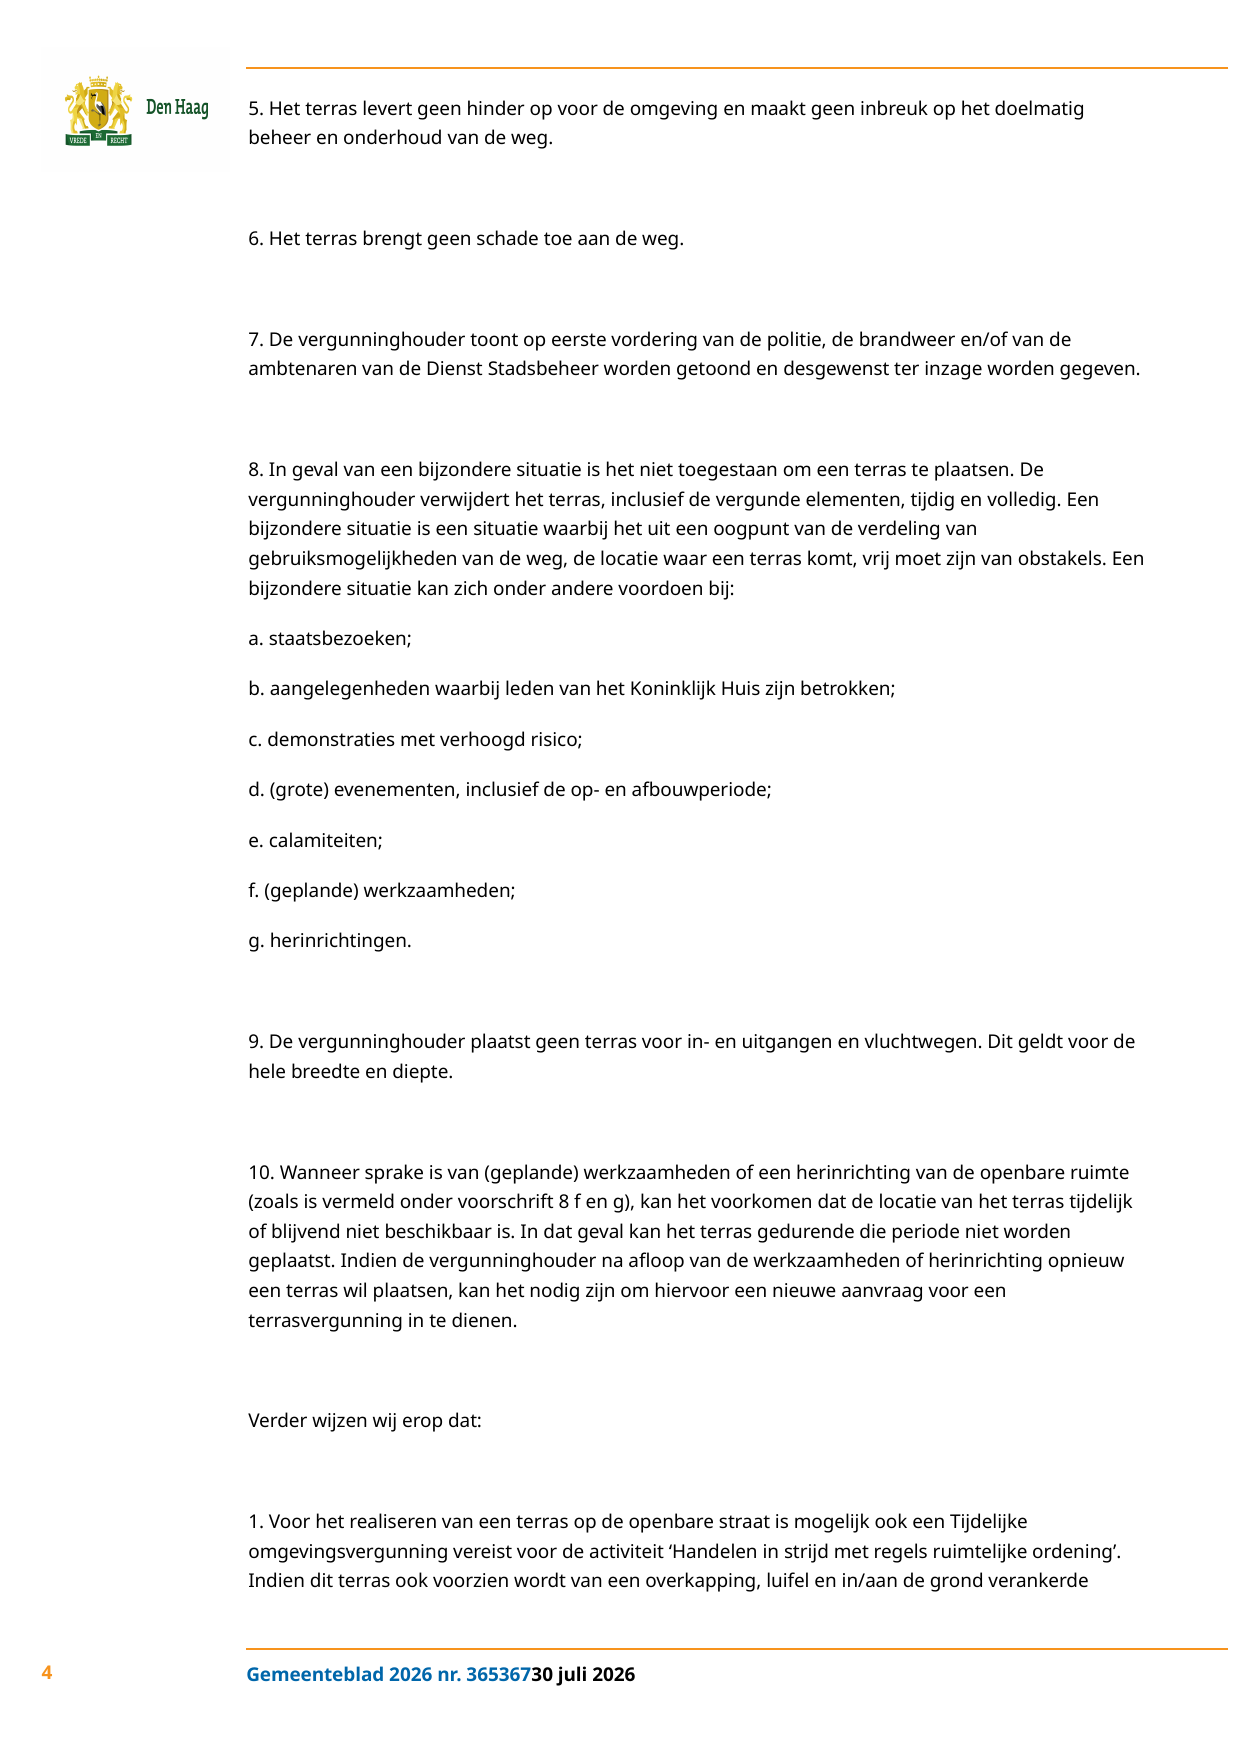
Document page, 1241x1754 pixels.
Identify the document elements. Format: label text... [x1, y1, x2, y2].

text 9. De vergunninghouder plaatst geen terras voor in- en uitgangen en vluchtwegen. Dit geldt voor de hele breedte en diepte. [248, 1028, 1152, 1084]
picture [41, 47, 231, 172]
text f. (geplande) werkzaamheden; [248, 877, 1152, 903]
text Verder wijzen wij erop dat: [248, 1408, 1152, 1433]
text g. herinrichtingen. [248, 928, 1152, 953]
text e. calamiteiten; [248, 827, 1152, 853]
text a. staatsbezoeken; [248, 625, 1152, 651]
text 10. Wanneer sprake is van (geplande) werkzaamheden of een herinrichting van de openbare ruimte (zoals is vermeld onder voorschrift 8 f en g), kan het voorkomen dat de locatie van het terras tijdelijk of blijvend niet beschikbaar is. In dat geval kan het terras gedurende die periode niet worden geplaatst. Indien de vergunninghouder na afloop van de werkzaamheden of herinrichting opnieuw een terras wil plaatsen, kan het nodig zijn om hiervoor een nieuwe aanvraag voor een terrasvergunning in te dienen. [248, 1159, 1152, 1333]
text 6. Het terras brengt geen schade toe aan de weg. [248, 225, 1152, 251]
text c. demonstraties met verhoogd risico; [248, 726, 1152, 752]
text b. aangelegenheden waarbij leden van het Koninklijk Huis zijn betrokken; [248, 676, 1152, 701]
text 8. In geval van een bijzondere situatie is het niet toegestaan om een terras te plaatsen. De vergunninghouder verwijdert het terras, inclusief de vergunde elementen, tijdig en volledig. Een bijzondere situatie is een situatie waarbij het uit een oogpunt van de verdeling van gebruiksmogelijkheden van de weg, de locatie waar een terras komt, vrij moet zijn van obstakels. Een bijzondere situatie kan zich onder andere voordoen bij: [248, 456, 1152, 601]
text 5. Het terras levert geen hinder op voor de omgeving en maakt geen inbreuk op het doelmatig beheer en onderhoud van de weg. [248, 95, 1152, 150]
text 1. Voor het realiseren van een terras op de openbare straat is mogelijk ook een Tijdelijke omgevingsvergunning vereist voor de activiteit ‘Handelen in strijd met regels ruimtelijke ordening’. Indien dit terras ook voorzien wordt van een overkapping, luifel en in/aan de grond verankerde [248, 1508, 1152, 1593]
text 7. De vergunninghouder toont op eerste vordering van de politie, de brandweer en/of van de ambtenaren van de Dienst Stadsbeheer worden getoond en desgewenst ter inzage worden gegeven. [248, 326, 1152, 381]
text d. (grote) evenementen, inclusief de op- en afbouwperiode; [248, 776, 1152, 802]
